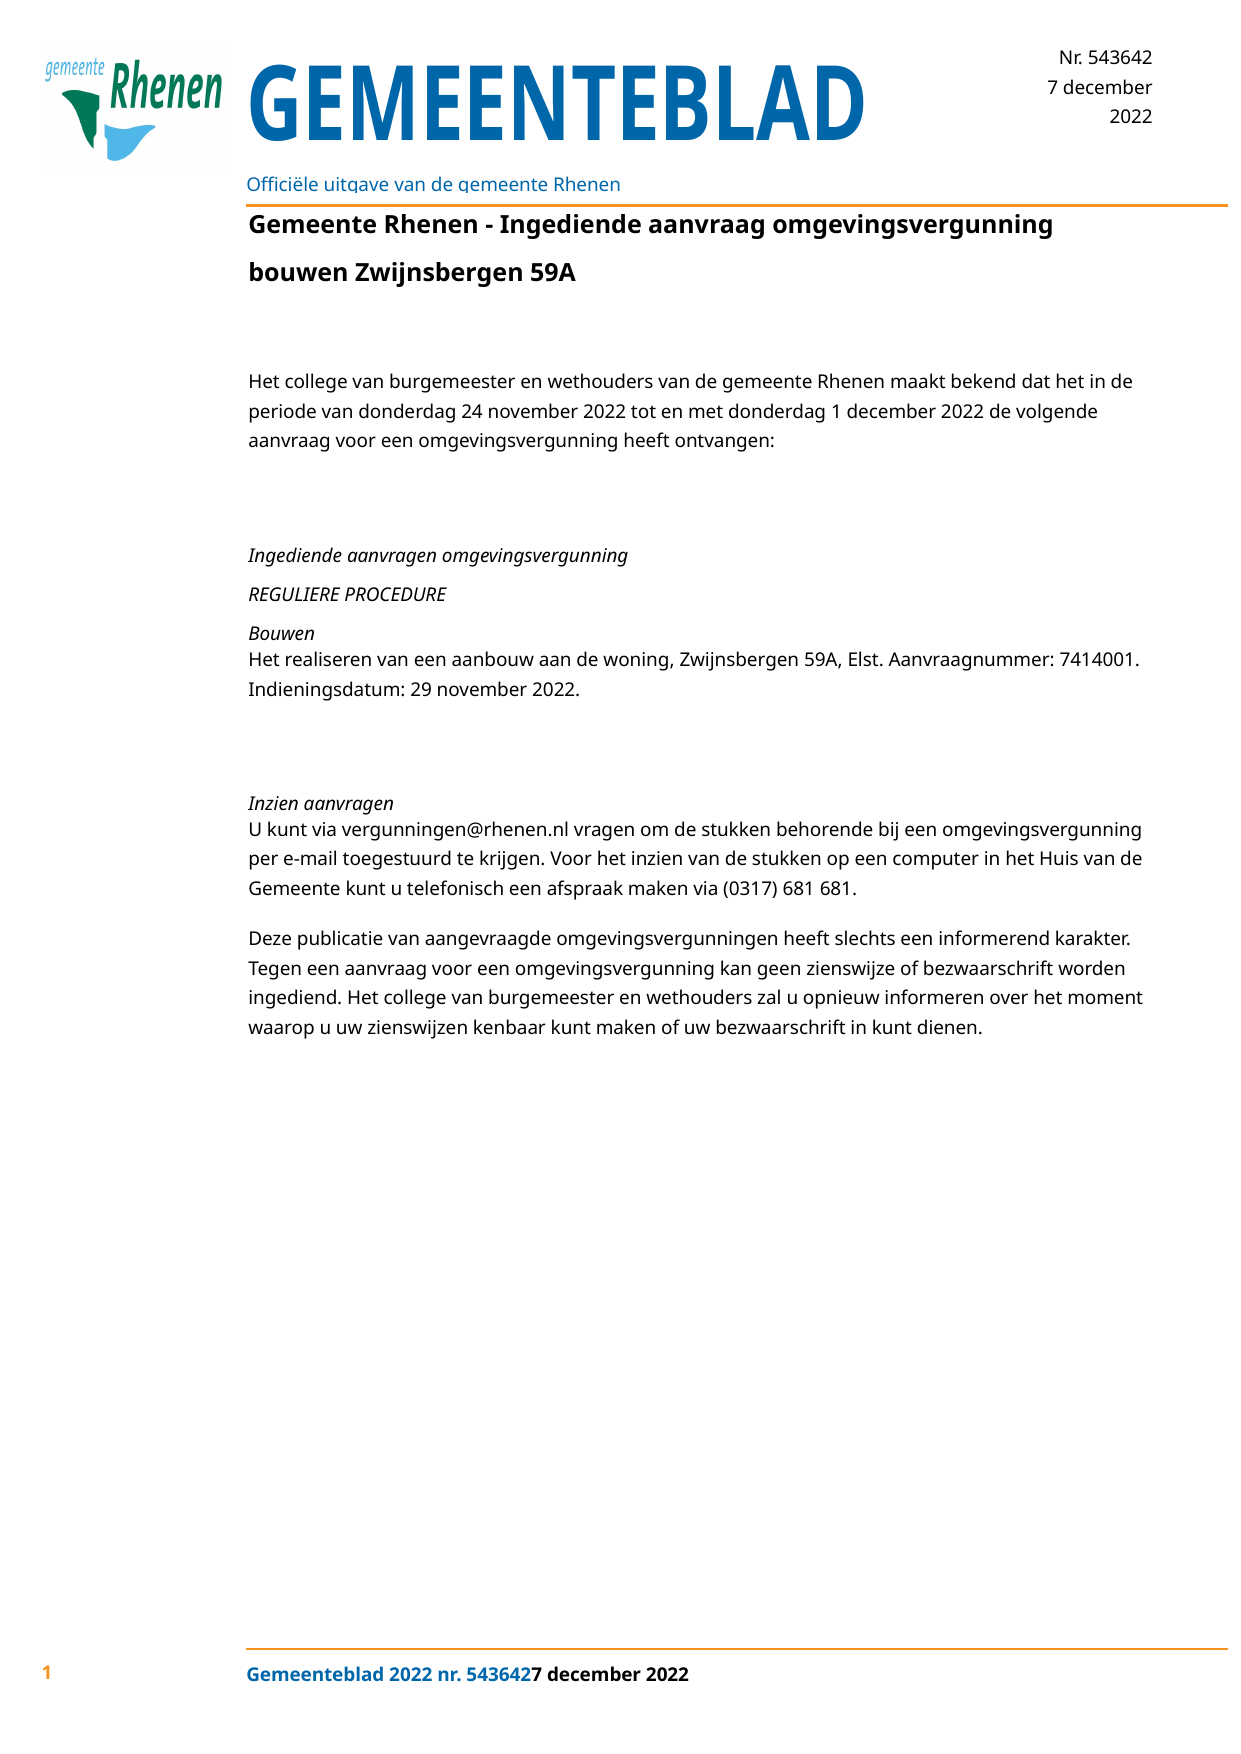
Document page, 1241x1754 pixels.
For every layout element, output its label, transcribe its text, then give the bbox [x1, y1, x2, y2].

text Deze publicatie van aangevraagde omgevingsvergunningen heeft slechts een informerend karakter. Tegen een aanvraag voor een omgevingsvergunning kan geen zienswijze of bezwaarschrift worden ingediend. Het college van burgemeester en wethouders zal u opnieuw informeren over het moment waarop u uw zienswijzen kenbaar kunt maken of uw bezwaarschrift in kunt dienen. [248, 925, 1152, 1040]
text Gemeente Rhenen - Ingediende aanvraag omgevingsvergunning bouwen Zwijnsbergen 59A [248, 207, 1152, 288]
text Inzien aanvragen [248, 790, 1152, 816]
text U kunt via vergunningen@rhenen.nl vragen om de stukken behorende bij een omgevingsvergunning per e-mail toegestuurd te krijgen. Voor het inzien van de stukken op een computer in het Huis van de Gemeente kunt u telefonisch een afspraak maken via (0317) 681 681. [248, 816, 1152, 901]
picture [41, 47, 231, 172]
text REGULIERE PROCEDURE [248, 581, 1152, 607]
text Bouwen [248, 620, 1152, 646]
text Het college van burgemeester en wethouders van de gemeente Rhenen maakt bekend dat het in de periode van donderdag 24 november 2022 tot en met donderdag 1 december 2022 de volgende aanvraag voor een omgevingsvergunning heeft ontvangen: [248, 368, 1152, 453]
text Het realiseren van een aanbouw aan de woning, Zwijnsbergen 59A, Elst. Aanvraagnummer: 7414001. Indieningsdatum: 29 november 2022. [248, 646, 1152, 701]
text Ingediende aanvragen omgevingsvergunning [248, 542, 1152, 568]
